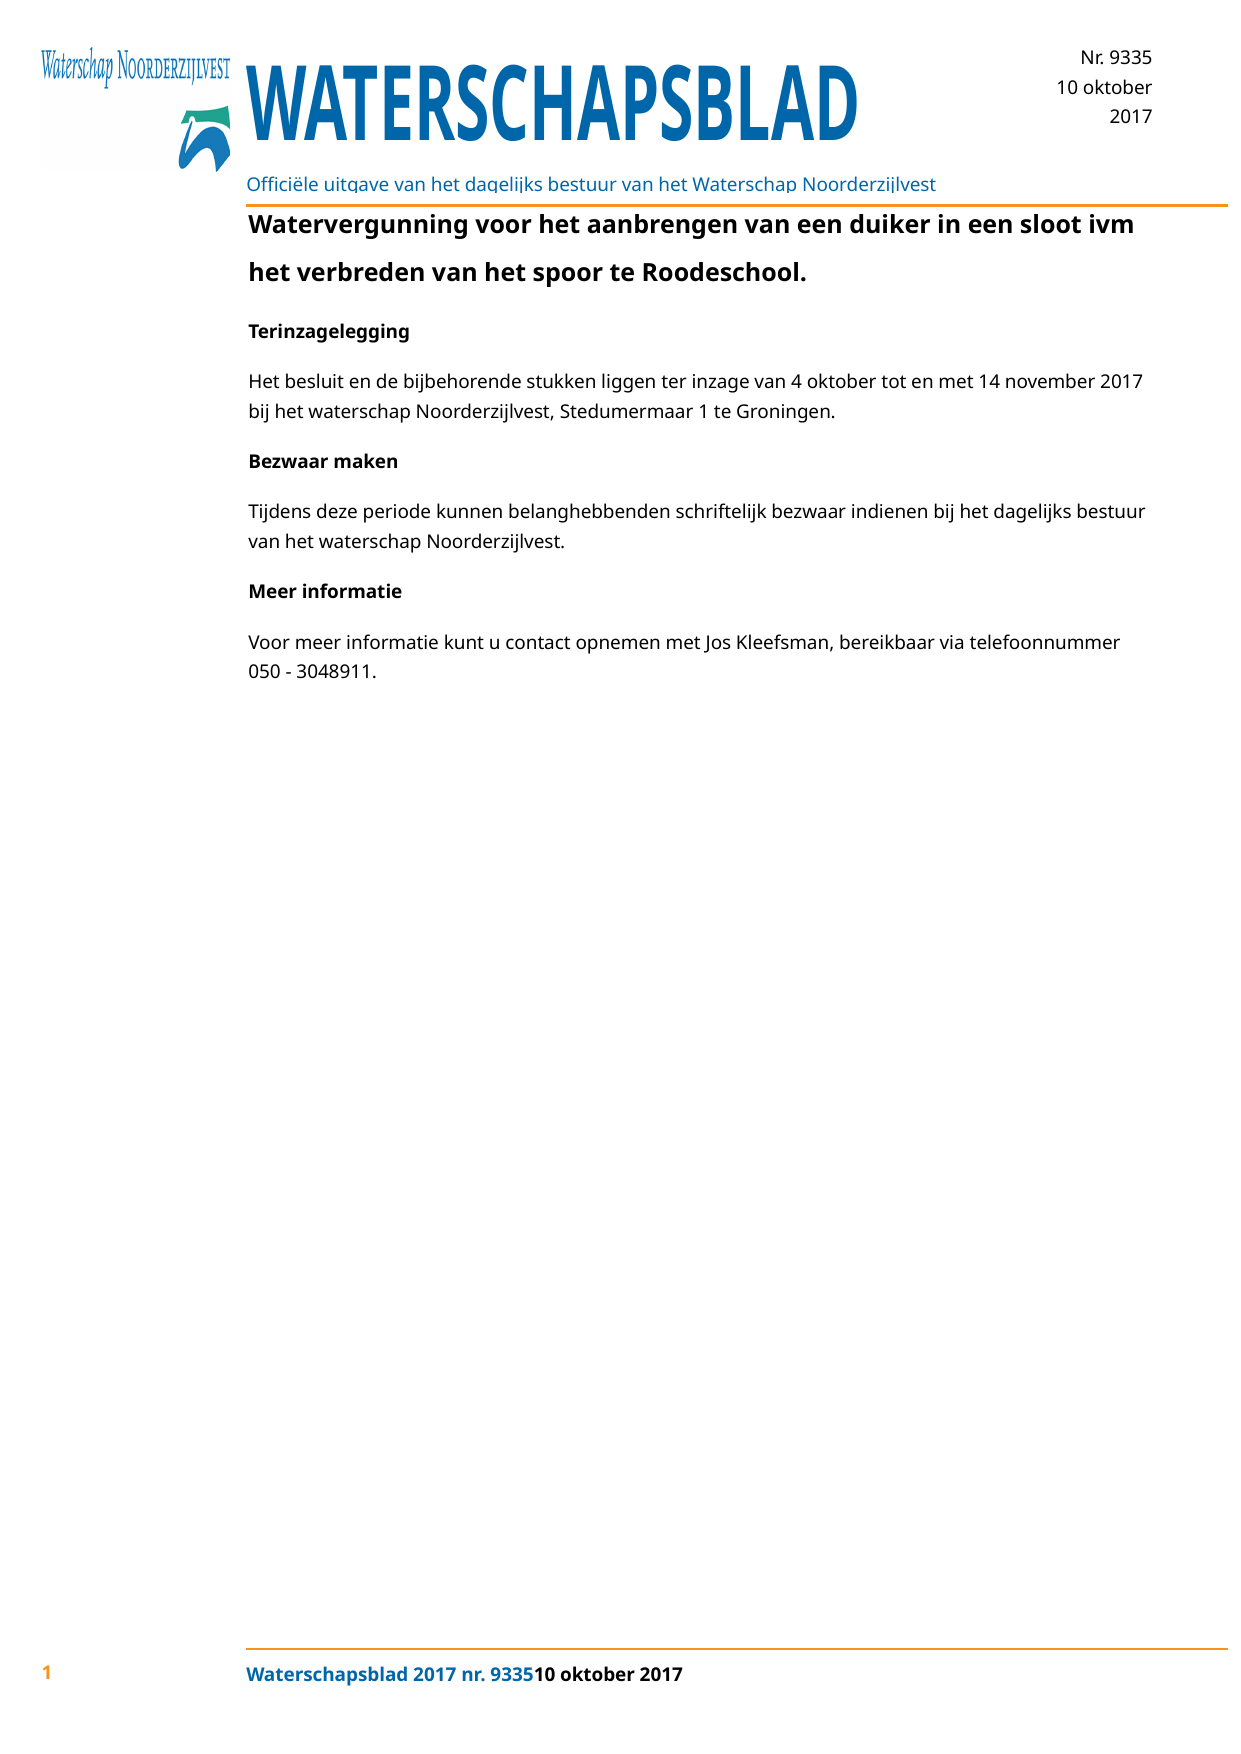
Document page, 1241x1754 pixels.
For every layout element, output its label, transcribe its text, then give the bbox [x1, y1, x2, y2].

text Meer informatie [248, 579, 1152, 604]
text Watervergunning voor het aanbrengen van een duiker in een sloot ivm het verbreden van het spoor te Roodeschool. [248, 207, 1152, 288]
text Tijdens deze periode kunnen belanghebbenden schriftelijk bezwaar indienen bij het dagelijks bestuur van het waterschap Noorderzijlvest. [248, 499, 1152, 554]
text Bezwaar maken [248, 448, 1152, 474]
text Voor meer informatie kunt u contact opnemen met Jos Kleefsman, bereikbaar via telefoonnummer 050 - 3048911. [248, 629, 1152, 684]
picture [41, 47, 231, 172]
text Terinzagelegging [248, 318, 1152, 344]
text Het besluit en de bijbehorende stukken liggen ter inzage van 4 oktober tot en met 14 november 2017 bij het waterschap Noorderzijlvest, Stedumermaar 1 te Groningen. [248, 368, 1152, 424]
